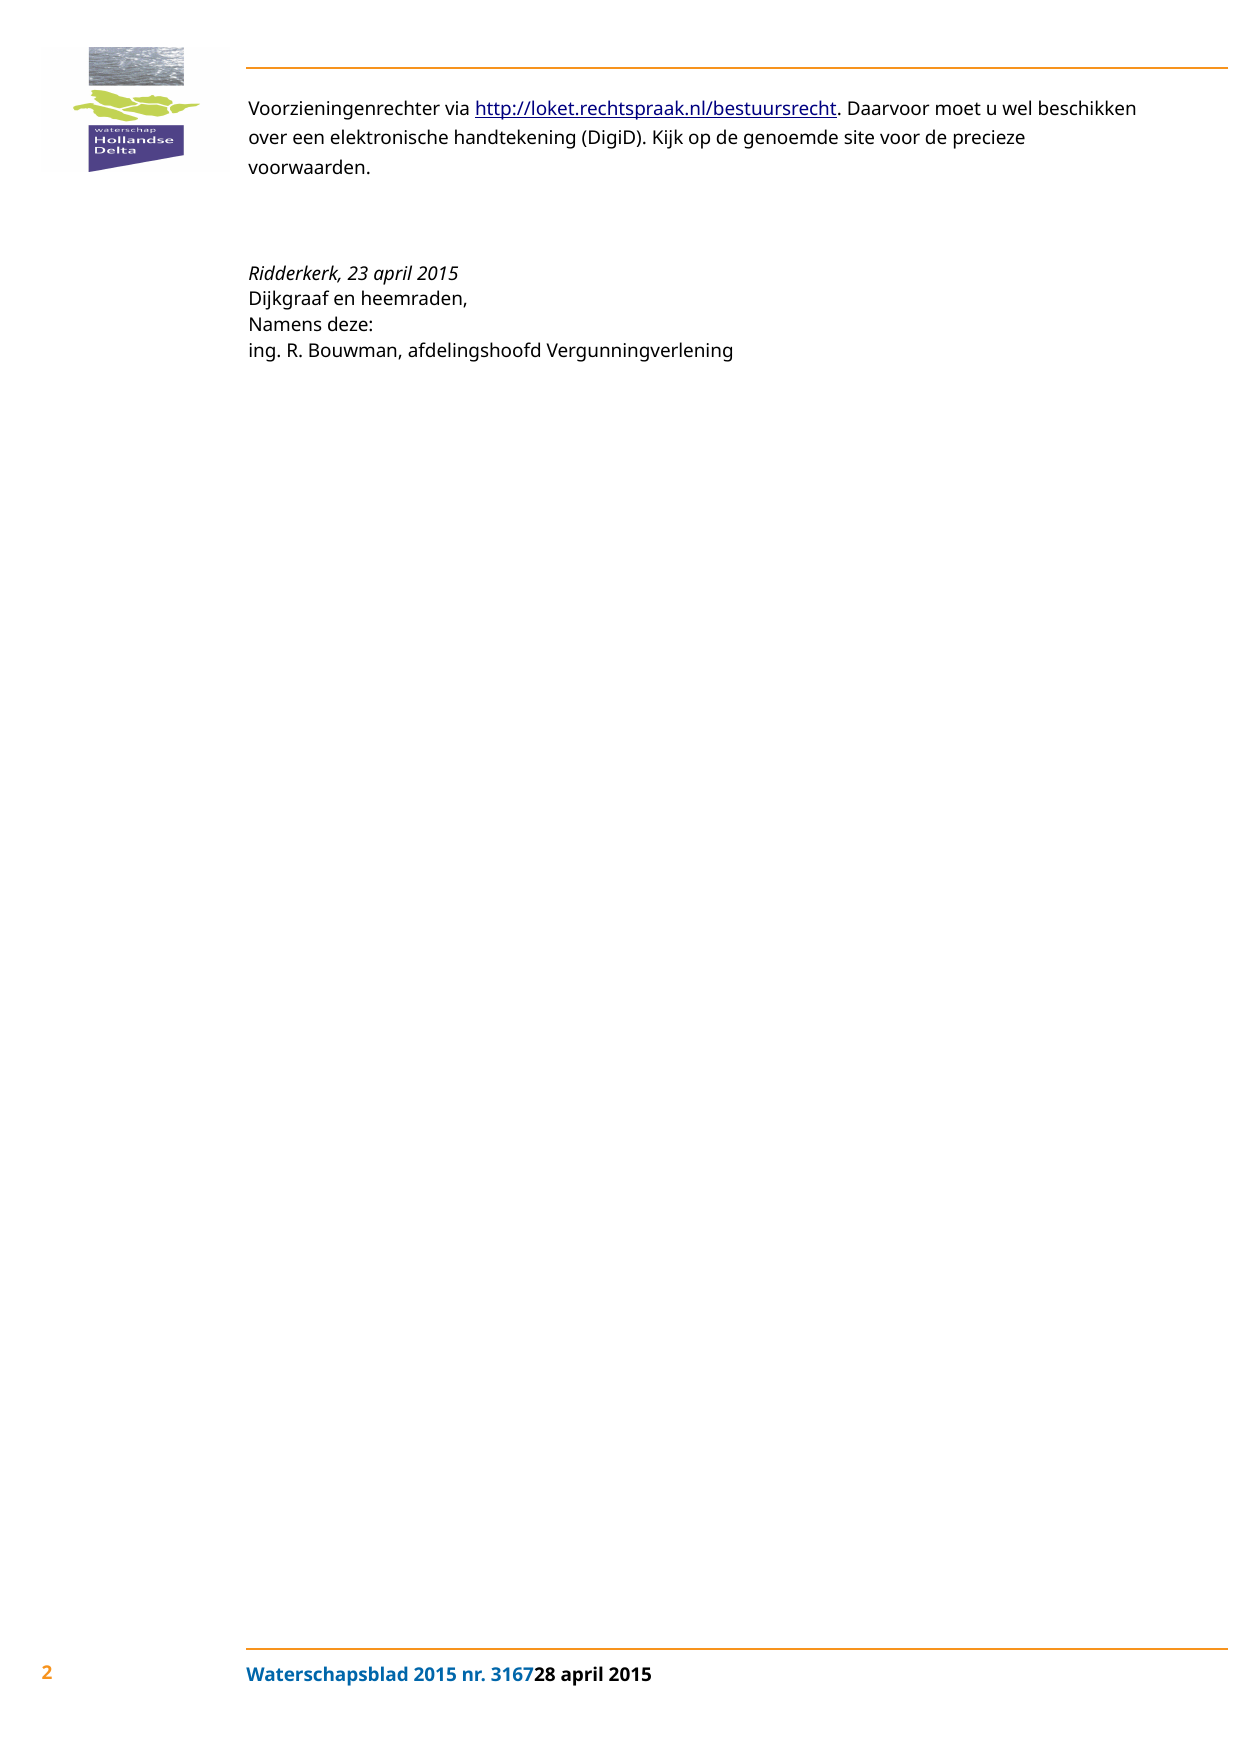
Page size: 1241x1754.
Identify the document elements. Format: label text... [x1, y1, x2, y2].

text Dijkgraaf en heemraden, [248, 285, 1152, 311]
text Ridderkerk, 23 april 2015 [248, 260, 1152, 285]
text ing. R. Bouwman, afdelingshoofd Vergunningverlening [248, 337, 1152, 363]
text Namens deze: [248, 311, 1152, 337]
text Voorzieningenrechter via http://loket.rechtspraak.nl/bestuursrecht. Daarvoor moet u wel beschikken over een elektronische handtekening (DigiD). Kijk op de genoemde site voor de precieze voorwaarden. [248, 95, 1152, 180]
picture [41, 47, 231, 172]
